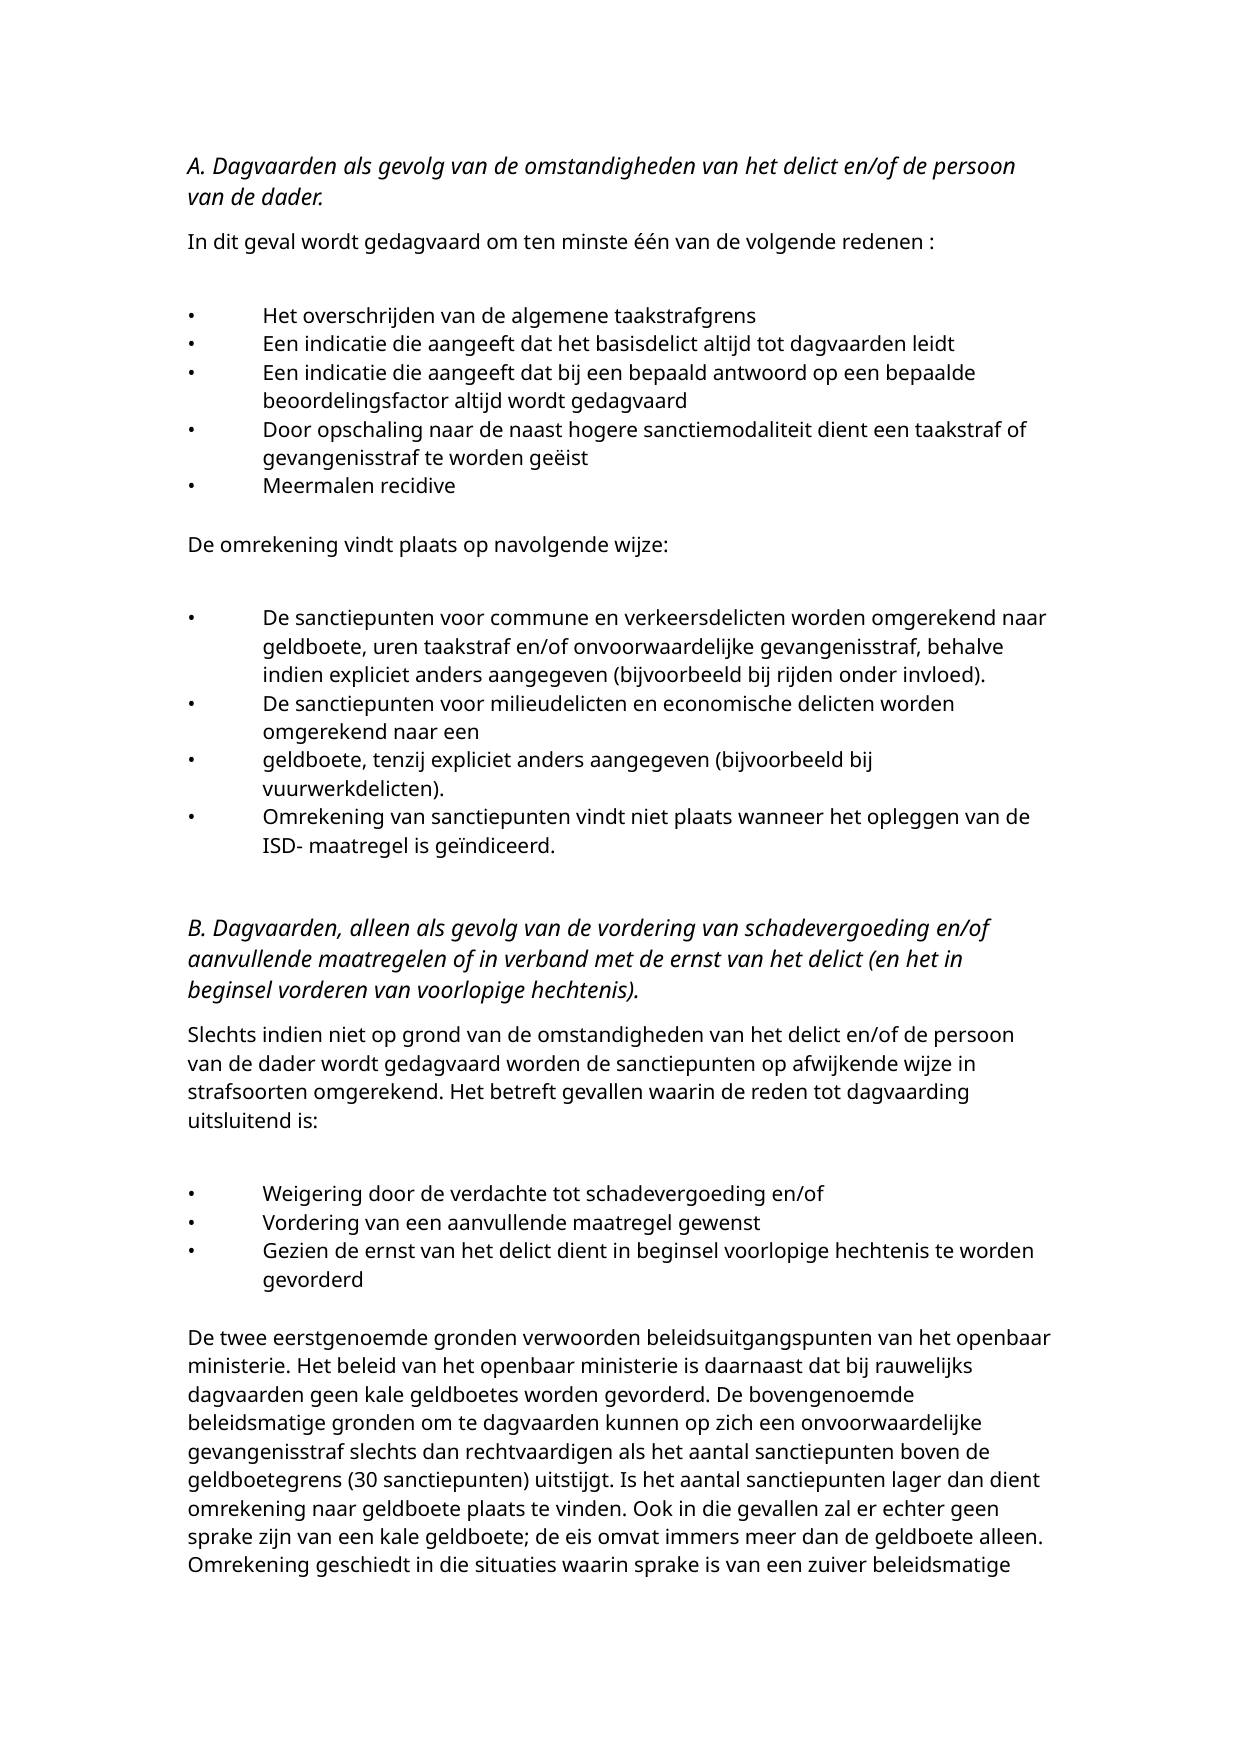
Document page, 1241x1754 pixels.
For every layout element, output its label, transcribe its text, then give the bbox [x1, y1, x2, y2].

list De sanctiepunten voor commune en verkeersdelicten worden omgerekend naar geldboete, uren taakstraf en/of onvoorwaardelijke gevangenisstraf, behalve indien expliciet anders aangegeven (bijvoorbeeld bij rijden onder invloed). [187, 603, 1053, 689]
list Door opschaling naar de naast hogere sanctiemodaliteit dient een taakstraf of gevangenisstraf te worden geëist [187, 415, 1053, 472]
list Weigering door de verdachte tot schadevergoeding en/of [187, 1179, 1053, 1208]
subtitle A. Dagvaarden als gevolg van de omstandigheden van het delict en/of de persoon van de dader. [187, 150, 1053, 212]
text De omrekening vindt plaats op navolgende wijze: [187, 530, 1053, 558]
list Gezien de ernst van het delict dient in beginsel voorlopige hechtenis te worden gevorderd [187, 1236, 1053, 1293]
subtitle B. Dagvaarden, alleen als gevolg van de vordering van schadevergoeding en/of aanvullende maatregelen of in verband met de ernst van het delict (en het in beginsel vorderen van voorlopige hechtenis). [187, 912, 1053, 1006]
text Slechts indien niet op grond van de omstandigheden van het delict en/of de persoon van de dader wordt gedagvaard worden de sanctiepunten op afwijkende wijze in strafsoorten omgerekend. Het betreft gevallen waarin de reden tot dagvaarding uitsluitend is: [187, 1021, 1053, 1134]
list Omrekening van sanctiepunten vindt niet plaats wanneer het opleggen van de ISD- maatregel is geïndiceerd. [187, 802, 1053, 859]
list Vordering van een aanvullende maatregel gewenst [187, 1208, 1053, 1236]
list Het overschrijden van de algemene taakstrafgrens [187, 301, 1053, 329]
list Een indicatie die aangeeft dat bij een bepaald antwoord op een bepaalde beoordelingsfactor altijd wordt gedagvaard [187, 358, 1053, 415]
list geldboete, tenzij expliciet anders aangegeven (bijvoorbeeld bij vuurwerkdelicten). [187, 746, 1053, 802]
list Een indicatie die aangeeft dat het basisdelict altijd tot dagvaarden leidt [187, 329, 1053, 358]
list Meermalen recidive [187, 472, 1053, 500]
text De twee eerstgenoemde gronden verwoorden beleidsuitgangspunten van het openbaar ministerie. Het beleid van het openbaar ministerie is daarnaast dat bij rauwelijks dagvaarden geen kale geldboetes worden gevorderd. De bovengenoemde beleidsmatige gronden om te dagvaarden kunnen op zich een onvoorwaardelijke gevangenisstraf slechts dan rechtvaardigen als het aantal sanctiepunten boven de geldboetegrens (30 sanctiepunten) uitstijgt. Is het aantal sanctiepunten lager dan dient omrekening naar geldboete plaats te vinden. Ook in die gevallen zal er echter geen sprake zijn van een kale geldboete; de eis omvat immers meer dan de geldboete alleen. Omrekening geschiedt in die situaties waarin sprake is van een zuiver beleidsmatige [187, 1323, 1053, 1579]
list De sanctiepunten voor milieudelicten en economische delicten worden omgerekend naar een [187, 689, 1053, 746]
text In dit geval wordt gedagvaard om ten minste één van de volgende redenen : [187, 227, 1053, 256]
